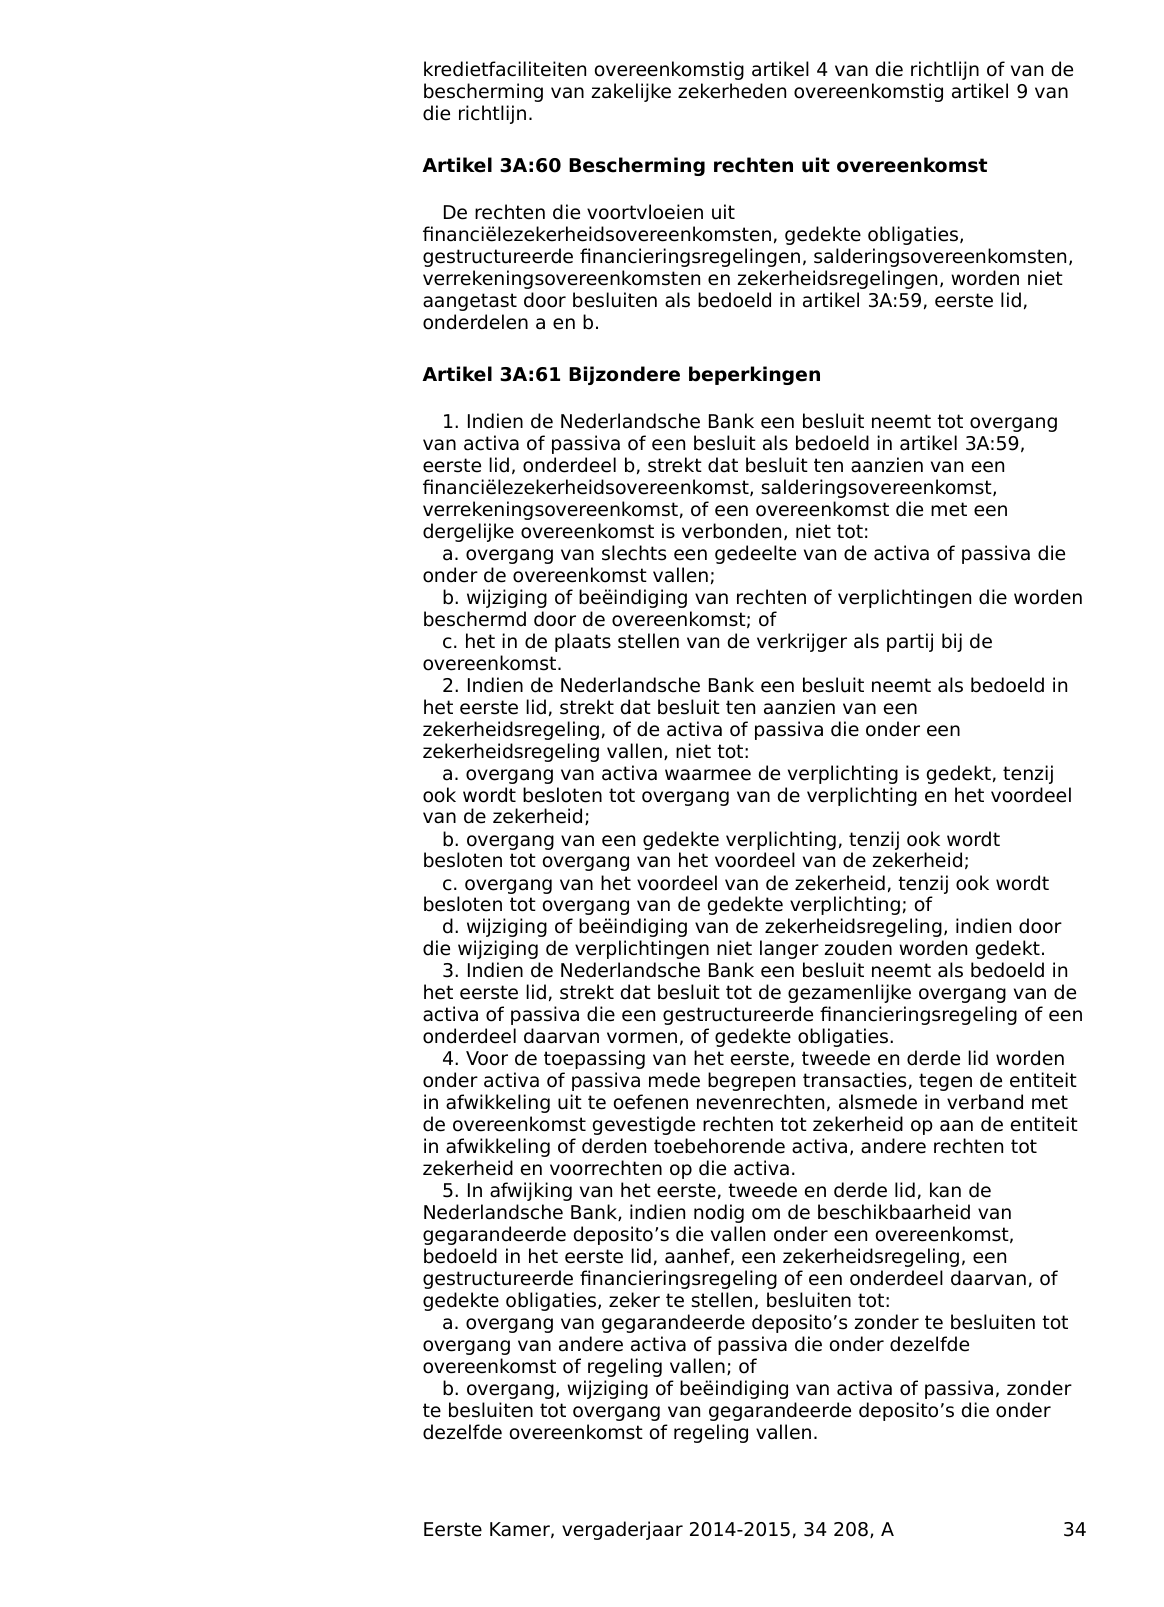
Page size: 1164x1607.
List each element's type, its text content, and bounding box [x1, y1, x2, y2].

text 5. In afwijking van het eerste, tweede en derde lid, kan de Nederlandsche Bank, indien nodig om de beschikbaarheid van gegarandeerde deposito’s die vallen onder een overeenkomst, bedoeld in het eerste lid, aanhef, een zekerheidsregeling, een gestructureerde financieringsregeling of een onderdeel daarvan, of gedekte obligaties, zeker te stellen, besluiten tot: [422, 1180, 1087, 1312]
text b. wijziging of beëindiging van rechten of verplichtingen die worden beschermd door de overeenkomst; of [422, 587, 1087, 631]
text kredietfaciliteiten overeenkomstig artikel 4 van die richtlijn of van de bescherming van zakelijke zekerheden overeenkomstig artikel 9 van die richtlijn. [422, 59, 1087, 125]
text 1. Indien de Nederlandsche Bank een besluit neemt tot overgang van activa of passiva of een besluit als bedoeld in artikel 3A:59, eerste lid, onderdeel b, strekt dat besluit ten aanzien van een financiëlezekerheidsovereenkomst, salderingsovereenkomst, verrekeningsovereenkomst, of een overeenkomst die met een dergelijke overeenkomst is verbonden, niet tot: [422, 411, 1087, 543]
text a. overgang van gegarandeerde deposito’s zonder te besluiten tot overgang van andere activa of passiva die onder dezelfde overeenkomst of regeling vallen; of [422, 1312, 1087, 1378]
text a. overgang van slechts een gedeelte van de activa of passiva die onder de overeenkomst vallen; [422, 543, 1087, 587]
text 3. Indien de Nederlandsche Bank een besluit neemt als bedoeld in het eerste lid, strekt dat besluit tot de gezamenlijke overgang van de activa of passiva die een gestructureerde financieringsregeling of een onderdeel daarvan vormen, of gedekte obligaties. [422, 960, 1087, 1048]
subtitle Artikel 3A:61 Bijzondere beperkingen [422, 364, 1087, 386]
text 4. Voor de toepassing van het eerste, tweede en derde lid worden onder activa of passiva mede begrepen transacties, tegen de entiteit in afwikkeling uit te oefenen nevenrechten, alsmede in verband met de overeenkomst gevestigde rechten tot zekerheid op aan de entiteit in afwikkeling of derden toebehorende activa, andere rechten tot zekerheid en voorrechten op die activa. [422, 1048, 1087, 1180]
text 2. Indien de Nederlandsche Bank een besluit neemt als bedoeld in het eerste lid, strekt dat besluit ten aanzien van een zekerheidsregeling, of de activa of passiva die onder een zekerheidsregeling vallen, niet tot: [422, 674, 1087, 762]
text c. overgang van het voordeel van de zekerheid, tenzij ook wordt besloten tot overgang van de gedekte verplichting; of [422, 872, 1087, 916]
subtitle Artikel 3A:60 Bescherming rechten uit overeenkomst [422, 155, 1087, 177]
text b. overgang van een gedekte verplichting, tenzij ook wordt besloten tot overgang van het voordeel van de zekerheid; [422, 828, 1087, 872]
text b. overgang, wijziging of beëindiging van activa of passiva, zonder te besluiten tot overgang van gegarandeerde deposito’s die onder dezelfde overeenkomst of regeling vallen. [422, 1378, 1087, 1444]
text d. wijziging of beëindiging van de zekerheidsregeling, indien door die wijziging de verplichtingen niet langer zouden worden gedekt. [422, 916, 1087, 960]
text c. het in de plaats stellen van de verkrijger als partij bij de overeenkomst. [422, 631, 1087, 674]
text De rechten die voortvloeien uit financiëlezekerheidsovereenkomsten, gedekte obligaties, gestructureerde financieringsregelingen, salderingsovereenkomsten, verrekeningsovereenkomsten en zekerheidsregelingen, worden niet aangetast door besluiten als bedoeld in artikel 3A:59, eerste lid, onderdelen a en b. [422, 202, 1087, 334]
text a. overgang van activa waarmee de verplichting is gedekt, tenzij ook wordt besloten tot overgang van de verplichting en het voordeel van de zekerheid; [422, 762, 1087, 828]
